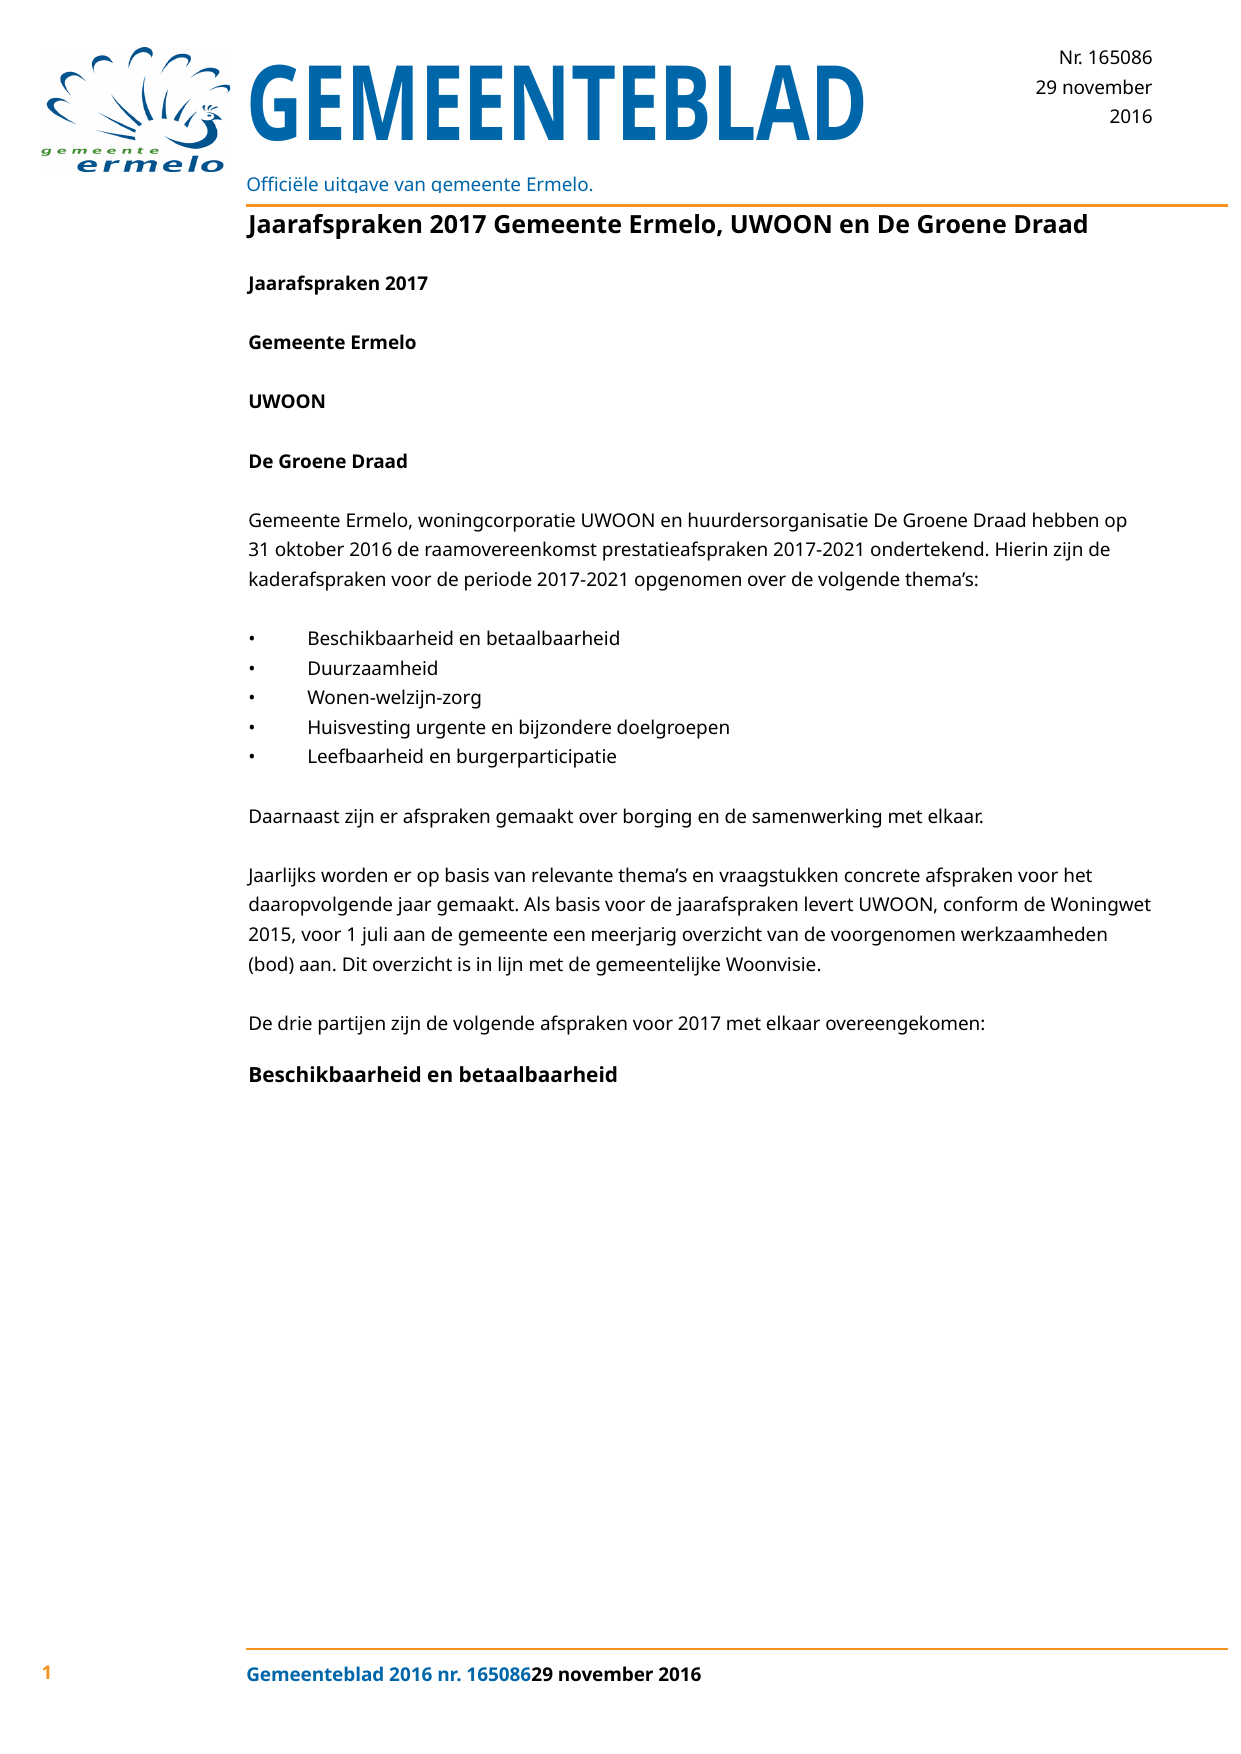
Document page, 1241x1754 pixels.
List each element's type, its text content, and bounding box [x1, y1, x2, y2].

text Daarnaast zijn er afspraken gemaakt over borging en de samenwerking met elkaar. [248, 803, 1152, 828]
list Beschikbaarheid en betaalbaarheid [248, 625, 1152, 651]
picture [41, 47, 231, 172]
text Gemeente Ermelo, woningcorporatie UWOON en huurdersorganisatie De Groene Draad hebben op 31 oktober 2016 de raamovereenkomst prestatieafspraken 2017-2021 ondertekend. Hierin zijn de kaderafspraken voor de periode 2017-2021 opgenomen over de volgende thema’s: [248, 507, 1152, 592]
list Wonen-welzijn-zorg [248, 684, 1152, 710]
text Gemeente Ermelo [248, 329, 1152, 355]
list Duurzaamheid [248, 655, 1152, 681]
list Leefbaarheid en burgerparticipatie [248, 744, 1152, 769]
text UWOON [248, 389, 1152, 414]
text Jaarafspraken 2017 Gemeente Ermelo, UWOON en De Groene Draad [248, 207, 1152, 241]
text Jaarafspraken 2017 [248, 270, 1152, 296]
text De Groene Draad [248, 448, 1152, 473]
text Jaarlijks worden er op basis van relevante thema’s en vraagstukken concrete afspraken voor het daaropvolgende jaar gemaakt. Als basis voor de jaarafspraken levert UWOON, conform de Woningwet 2015, voor 1 juli aan de gemeente een meerjarig overzicht van de voorgenomen werkzaamheden (bod) aan. Dit overzicht is in lijn met de gemeentelijke Woonvisie. [248, 862, 1152, 976]
list Huisvesting urgente en bijzondere doelgroepen [248, 714, 1152, 740]
text Beschikbaarheid en betaalbaarheid [248, 1060, 1152, 1089]
text De drie partijen zijn de volgende afspraken voor 2017 met elkaar overeengekomen: [248, 1010, 1152, 1036]
